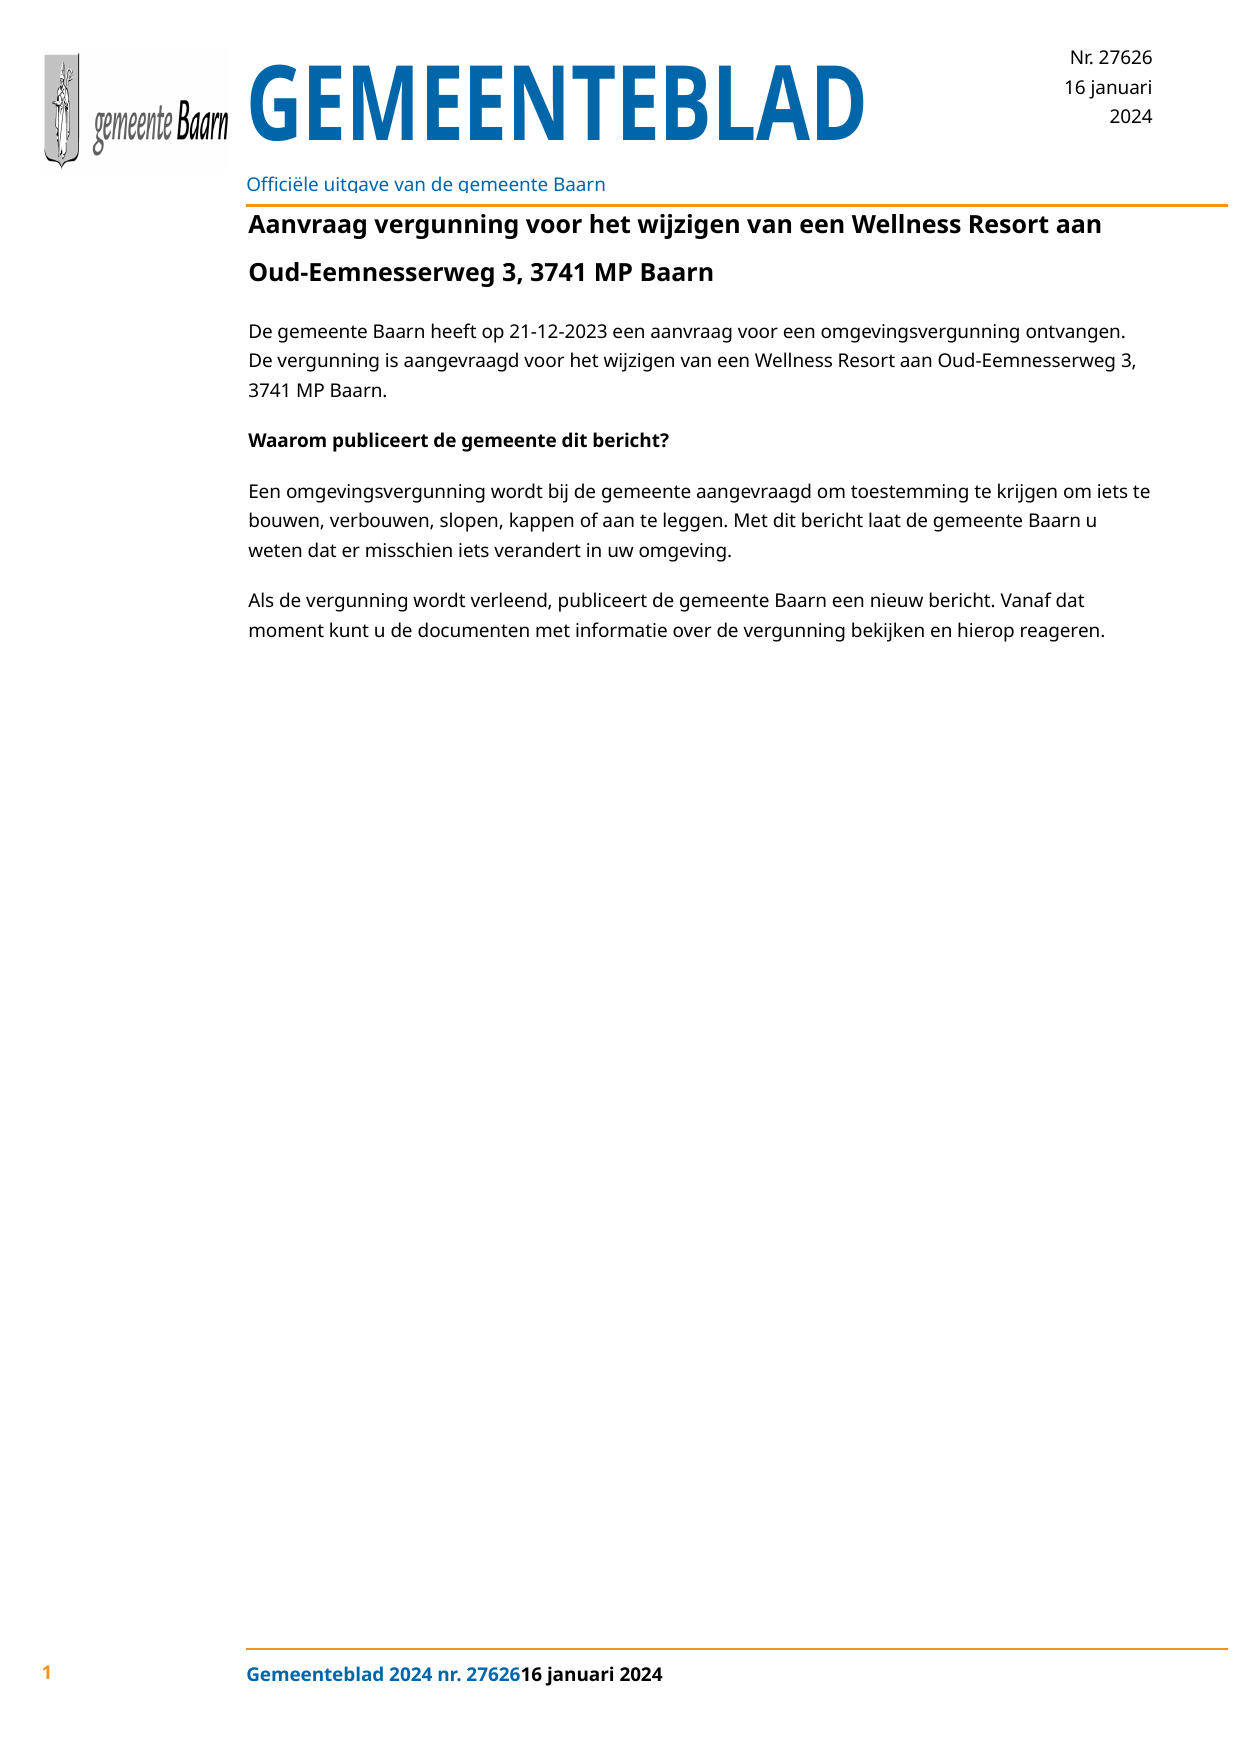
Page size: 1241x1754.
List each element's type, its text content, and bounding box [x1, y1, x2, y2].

text Een omgevingsvergunning wordt bij de gemeente aangevraagd om toestemming te krijgen om iets te bouwen, verbouwen, slopen, kappen of aan te leggen. Met dit bericht laat de gemeente Baarn u weten dat er misschien iets verandert in uw omgeving. [248, 478, 1152, 563]
text Aanvraag vergunning voor het wijzigen van een Wellness Resort aan Oud-Eemnesserweg 3, 3741 MP Baarn [248, 207, 1152, 288]
text Waarom publiceert de gemeente dit bericht? [248, 427, 1152, 453]
picture [41, 47, 231, 172]
text Als de vergunning wordt verleend, publiceert de gemeente Baarn een nieuw bericht. Vanaf dat moment kunt u de documenten met informatie over de vergunning bekijken en hierop reageren. [248, 587, 1152, 643]
text De gemeente Baarn heeft op 21-12-2023 een aanvraag voor een omgevingsvergunning ontvangen. De vergunning is aangevraagd voor het wijzigen van een Wellness Resort aan Oud-Eemnesserweg 3, 3741 MP Baarn. [248, 318, 1152, 403]
